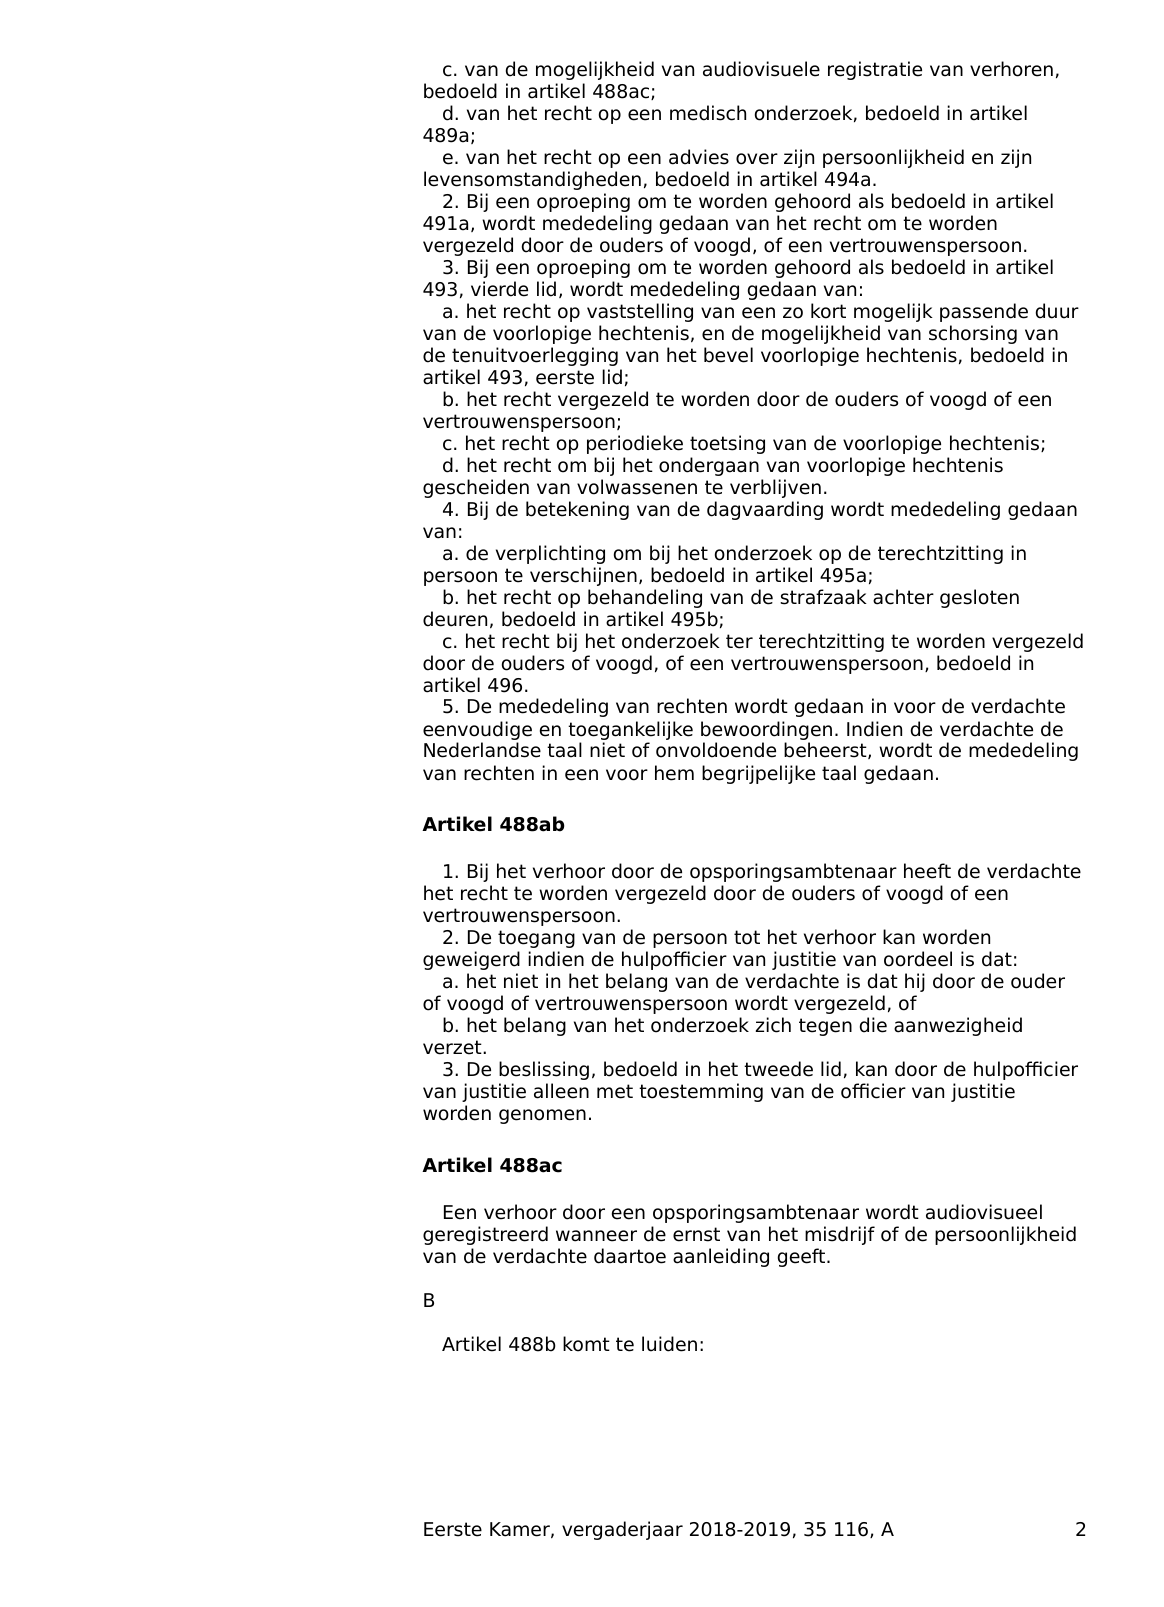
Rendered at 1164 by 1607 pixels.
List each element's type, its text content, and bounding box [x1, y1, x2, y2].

text c. het recht op periodieke toetsing van de voorlopige hechtenis; [422, 433, 1087, 455]
text b. het recht vergezeld te worden door de ouders of voogd of een vertrouwenspersoon; [422, 389, 1087, 433]
text 1. Bij het verhoor door de opsporingsambtenaar heeft de verdachte het recht te worden vergezeld door de ouders of voogd of een vertrouwenspersoon. [422, 861, 1087, 927]
text d. van het recht op een medisch onderzoek, bedoeld in artikel 489a; [422, 103, 1087, 147]
text 5. De mededeling van rechten wordt gedaan in voor de verdachte eenvoudige en toegankelijke bewoordingen. Indien de verdachte de Nederlandse taal niet of onvoldoende beheerst, wordt de mededeling van rechten in een voor hem begrijpelijke taal gedaan. [422, 696, 1087, 784]
text c. van de mogelijkheid van audiovisuele registratie van verhoren, bedoeld in artikel 488ac; [422, 59, 1087, 103]
text 2. De toegang van de persoon tot het verhoor kan worden geweigerd indien de hulpofficier van justitie van oordeel is dat: [422, 927, 1087, 971]
text B [422, 1290, 1087, 1312]
text d. het recht om bij het ondergaan van voorlopige hechtenis gescheiden van volwassenen te verblijven. [422, 455, 1087, 499]
text b. het recht op behandeling van de strafzaak achter gesloten deuren, bedoeld in artikel 495b; [422, 587, 1087, 631]
text b. het belang van het onderzoek zich tegen die aanwezigheid verzet. [422, 1015, 1087, 1059]
text Artikel 488b komt te luiden: [422, 1334, 1087, 1356]
text a. het niet in het belang van de verdachte is dat hij door de ouder of voogd of vertrouwenspersoon wordt vergezeld, of [422, 971, 1087, 1015]
text 3. De beslissing, bedoeld in het tweede lid, kan door de hulpofficier van justitie alleen met toestemming van de officier van justitie worden genomen. [422, 1059, 1087, 1125]
subtitle Artikel 488ab [422, 814, 1087, 836]
text a. de verplichting om bij het onderzoek op de terechtzitting in persoon te verschijnen, bedoeld in artikel 495a; [422, 543, 1087, 587]
text 4. Bij de betekening van de dagvaarding wordt mededeling gedaan van: [422, 499, 1087, 543]
text c. het recht bij het onderzoek ter terechtzitting te worden vergezeld door de ouders of voogd, of een vertrouwenspersoon, bedoeld in artikel 496. [422, 631, 1087, 696]
text 3. Bij een oproeping om te worden gehoord als bedoeld in artikel 493, vierde lid, wordt mededeling gedaan van: [422, 257, 1087, 301]
subtitle Artikel 488ac [422, 1155, 1087, 1177]
text a. het recht op vaststelling van een zo kort mogelijk passende duur van de voorlopige hechtenis, en de mogelijkheid van schorsing van de tenuitvoerlegging van het bevel voorlopige hechtenis, bedoeld in artikel 493, eerste lid; [422, 301, 1087, 389]
text e. van het recht op een advies over zijn persoonlijkheid en zijn levensomstandigheden, bedoeld in artikel 494a. [422, 147, 1087, 191]
text 2. Bij een oproeping om te worden gehoord als bedoeld in artikel 491a, wordt mededeling gedaan van het recht om te worden vergezeld door de ouders of voogd, of een vertrouwenspersoon. [422, 191, 1087, 257]
text Een verhoor door een opsporingsambtenaar wordt audiovisueel geregistreerd wanneer de ernst van het misdrijf of de persoonlijkheid van de verdachte daartoe aanleiding geeft. [422, 1202, 1087, 1268]
